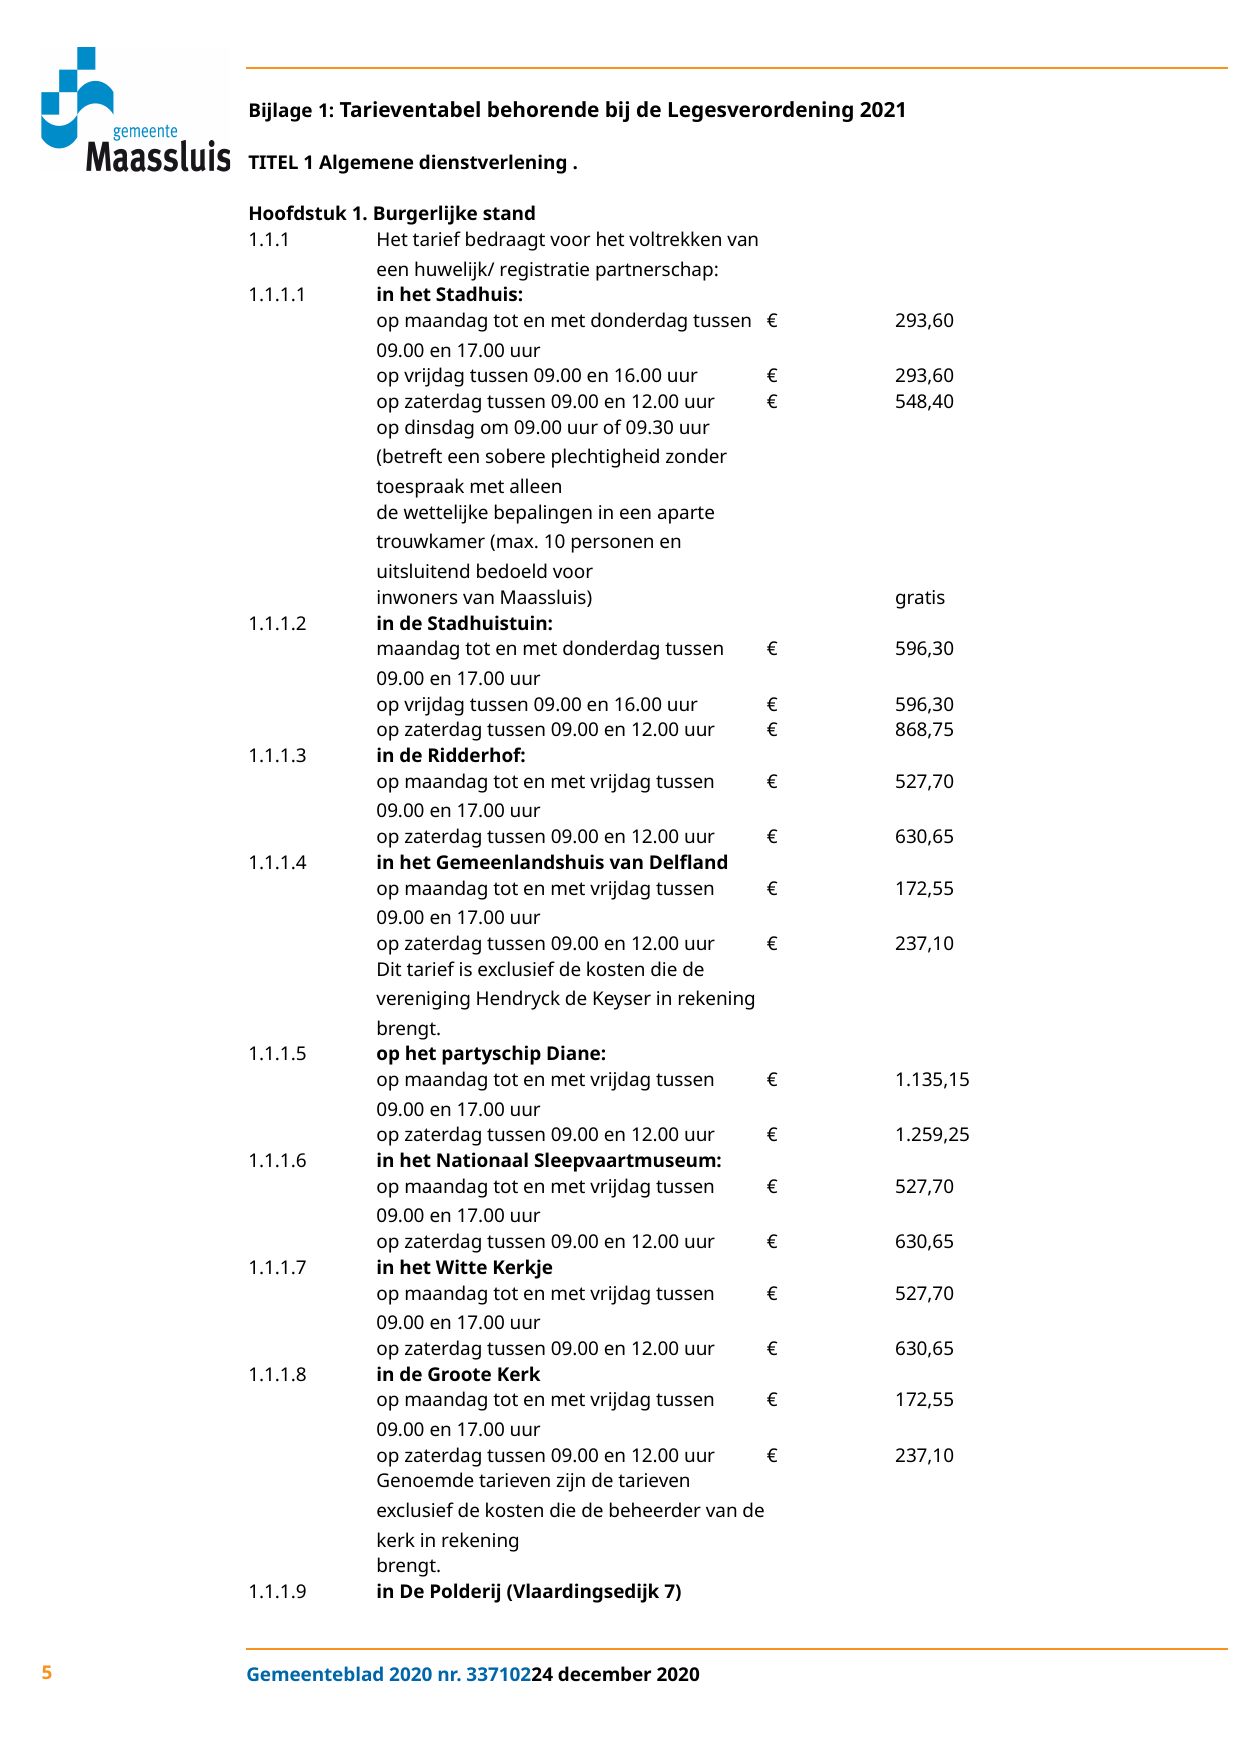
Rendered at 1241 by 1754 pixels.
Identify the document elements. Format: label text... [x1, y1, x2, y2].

table_cell [767, 226, 895, 282]
table_cell [248, 875, 376, 930]
table_cell 1.1.1.8 [248, 1361, 376, 1387]
table_cell [248, 768, 376, 823]
table_cell [248, 1553, 376, 1578]
table_cell [767, 742, 895, 768]
table_cell [248, 1173, 376, 1228]
table_cell € [767, 1173, 895, 1228]
table_cell [1023, 691, 1152, 716]
table_cell in de Groote Kerk [376, 1361, 767, 1387]
table_cell [895, 956, 1023, 1041]
table_cell [767, 282, 895, 307]
table_cell 237,10 [895, 930, 1023, 956]
table_cell [767, 149, 895, 175]
table_cell [1023, 1229, 1152, 1254]
table_cell 1.1.1.7 [248, 1254, 376, 1280]
table_cell [1023, 956, 1152, 1041]
table_cell [248, 363, 376, 388]
table_cell [767, 414, 895, 499]
table_cell 172,55 [895, 1387, 1023, 1442]
table_cell € [767, 363, 895, 388]
table_cell op vrijdag tussen 09.00 en 16.00 uur [376, 363, 767, 388]
table_cell [248, 1387, 376, 1442]
table_cell [1023, 1254, 1152, 1280]
table_cell [1023, 308, 1152, 363]
table_cell [895, 414, 1023, 499]
table_cell [248, 1280, 376, 1335]
table_cell Het tarief bedraagt voor het voltrekken van een huwelijk/ registratie partnerschap: [376, 226, 767, 282]
table_cell [248, 930, 376, 956]
table_cell 548,40 [895, 389, 1023, 414]
table_cell op dinsdag om 09.00 uur of 09.30 uur (betreft een sobere plechtigheid zonder toespraak met alleen [376, 414, 767, 499]
table_cell [767, 201, 895, 226]
table_cell [1023, 149, 1152, 175]
table_cell in de Ridderhof: [376, 742, 767, 768]
table_cell [248, 716, 376, 742]
table_cell € [767, 768, 895, 823]
table_cell € [767, 930, 895, 956]
table_cell 1.259,25 [895, 1122, 1023, 1147]
table_cell [895, 149, 1023, 175]
table_cell [895, 742, 1023, 768]
table_cell [767, 584, 895, 610]
table_cell [248, 635, 376, 691]
table_cell [248, 175, 376, 201]
table_cell inwoners van Maassluis) [376, 584, 767, 610]
table_header [248, 124, 376, 149]
table_cell [1023, 1066, 1152, 1122]
table_cell [1023, 768, 1152, 823]
table_cell 596,30 [895, 691, 1023, 716]
table_cell 527,70 [895, 768, 1023, 823]
table_cell [1023, 1122, 1152, 1147]
table_cell 527,70 [895, 1173, 1023, 1228]
table_cell [1023, 201, 1152, 226]
table_cell 596,30 [895, 635, 1023, 691]
table_cell [895, 226, 1023, 282]
table_cell [1023, 1442, 1152, 1468]
table_cell [248, 1468, 376, 1553]
table_cell 293,60 [895, 363, 1023, 388]
table_cell [248, 584, 376, 610]
table_cell € [767, 1387, 895, 1442]
table_cell [248, 1335, 376, 1361]
table_cell [895, 1041, 1023, 1066]
table_cell 1.135,15 [895, 1066, 1023, 1122]
table_cell op zaterdag tussen 09.00 en 12.00 uur [376, 1122, 767, 1147]
table_cell € [767, 1122, 895, 1147]
table_cell [1023, 1387, 1152, 1442]
table_cell [895, 1361, 1023, 1387]
table_cell op maandag tot en met donderdag tussen 09.00 en 17.00 uur [376, 308, 767, 363]
table_cell [1023, 1578, 1152, 1604]
table_cell op maandag tot en met vrijdag tussen 09.00 en 17.00 uur [376, 1173, 767, 1228]
table_cell [895, 201, 1023, 226]
table_cell [376, 175, 767, 201]
table_cell op maandag tot en met vrijdag tussen 09.00 en 17.00 uur [376, 1387, 767, 1442]
table_cell [767, 849, 895, 875]
table_cell op het partyschip Diane: [376, 1041, 767, 1066]
table_cell 237,10 [895, 1442, 1023, 1468]
table_cell [248, 1229, 376, 1254]
table_cell op zaterdag tussen 09.00 en 12.00 uur [376, 389, 767, 414]
table_cell [248, 691, 376, 716]
table_cell € [767, 875, 895, 930]
table_cell € [767, 1280, 895, 1335]
table_cell 630,65 [895, 1335, 1023, 1361]
table_cell maandag tot en met donderdag tussen 09.00 en 17.00 uur [376, 635, 767, 691]
table_cell 1.1.1.5 [248, 1041, 376, 1066]
table_cell [248, 1066, 376, 1122]
table_cell [1023, 849, 1152, 875]
table_cell € [767, 1442, 895, 1468]
table_cell € [767, 691, 895, 716]
table_cell op maandag tot en met vrijdag tussen 09.00 en 17.00 uur [376, 768, 767, 823]
table_cell 630,65 [895, 823, 1023, 849]
table_cell Dit tarief is exclusief de kosten die de vereniging Hendryck de Keyser in rekening brengt. [376, 956, 767, 1041]
table_cell 868,75 [895, 716, 1023, 742]
table_cell € [767, 823, 895, 849]
table_cell op zaterdag tussen 09.00 en 12.00 uur [376, 1442, 767, 1468]
table_cell 172,55 [895, 875, 1023, 930]
table_cell [1023, 282, 1152, 307]
table_cell [895, 1148, 1023, 1173]
table_cell [1023, 1041, 1152, 1066]
table_cell 630,65 [895, 1229, 1023, 1254]
table_cell [1023, 1335, 1152, 1361]
table_cell op zaterdag tussen 09.00 en 12.00 uur [376, 716, 767, 742]
table_header [376, 124, 767, 149]
table_cell [248, 1442, 376, 1468]
table_header [895, 124, 1023, 149]
table_cell [1023, 1280, 1152, 1335]
table_cell [1023, 1148, 1152, 1173]
table_cell in het Nationaal Sleepvaartmuseum: [376, 1148, 767, 1173]
table_cell 1.1.1.6 [248, 1148, 376, 1173]
table_cell [767, 610, 895, 635]
table_cell in de Stadhuistuin: [376, 610, 767, 635]
table_cell in De Polderij (Vlaardingsedijk 7) [376, 1578, 767, 1604]
table_cell [767, 1254, 895, 1280]
table_cell Genoemde tarieven zijn de tarieven exclusief de kosten die de beheerder van de kerk in rekening [376, 1468, 767, 1553]
table_cell in het Witte Kerkje [376, 1254, 767, 1280]
table_cell [248, 956, 376, 1041]
table_cell 293,60 [895, 308, 1023, 363]
table_cell [1023, 875, 1152, 930]
table_cell [895, 499, 1023, 584]
table_cell [248, 414, 376, 499]
table_cell op vrijdag tussen 09.00 en 16.00 uur [376, 691, 767, 716]
table_cell € [767, 1229, 895, 1254]
table_cell Hoofdstuk 1. Burgerlijke stand [248, 201, 767, 226]
table_cell € [767, 635, 895, 691]
table_cell [895, 849, 1023, 875]
table_cell 1.1.1.3 [248, 742, 376, 768]
table_cell [1023, 226, 1152, 282]
picture [41, 47, 77, 92]
table_cell op zaterdag tussen 09.00 en 12.00 uur [376, 1335, 767, 1361]
table_cell [767, 499, 895, 584]
table_cell [1023, 414, 1152, 499]
table_cell 1.1.1.9 [248, 1578, 376, 1604]
table_cell op maandag tot en met vrijdag tussen 09.00 en 17.00 uur [376, 875, 767, 930]
table_cell [1023, 1468, 1152, 1553]
table_cell [767, 1468, 895, 1553]
table_cell [248, 823, 376, 849]
table_cell [895, 1468, 1023, 1553]
table_cell [1023, 363, 1152, 388]
table_cell [1023, 742, 1152, 768]
table_cell 1.1.1.2 [248, 610, 376, 635]
table_cell [1023, 1361, 1152, 1387]
table_cell [1023, 584, 1152, 610]
table_cell de wettelijke bepalingen in een aparte trouwkamer (max. 10 personen en uitsluitend bedoeld voor [376, 499, 767, 584]
table_cell [1023, 1173, 1152, 1228]
table_cell [1023, 1553, 1152, 1578]
table_cell [1023, 610, 1152, 635]
table_cell [248, 308, 376, 363]
table_cell op maandag tot en met vrijdag tussen 09.00 en 17.00 uur [376, 1066, 767, 1122]
table_cell gratis [895, 584, 1023, 610]
table_cell [895, 1254, 1023, 1280]
table_cell in het Gemeenlandshuis van Delfland [376, 849, 767, 875]
table_cell op maandag tot en met vrijdag tussen 09.00 en 17.00 uur [376, 1280, 767, 1335]
table_cell [1023, 823, 1152, 849]
table_cell € [767, 308, 895, 363]
table_cell brengt. [376, 1553, 767, 1578]
table_cell TITEL 1 Algemene dienstverlening . [248, 149, 767, 175]
table_cell op zaterdag tussen 09.00 en 12.00 uur [376, 823, 767, 849]
table_cell [1023, 175, 1152, 201]
table_cell [1023, 389, 1152, 414]
table_cell [1023, 930, 1152, 956]
table_cell 527,70 [895, 1280, 1023, 1335]
table_cell [767, 175, 895, 201]
picture [41, 47, 231, 172]
table_cell [895, 610, 1023, 635]
table_cell op zaterdag tussen 09.00 en 12.00 uur [376, 1229, 767, 1254]
table_cell in het Stadhuis: [376, 282, 767, 307]
table_cell [767, 956, 895, 1041]
table_cell [895, 175, 1023, 201]
table_cell [248, 499, 376, 584]
table_cell [1023, 716, 1152, 742]
table_cell [248, 389, 376, 414]
table_cell [1023, 499, 1152, 584]
table_cell 1.1.1 [248, 226, 376, 282]
table_cell [895, 1553, 1023, 1578]
table_cell € [767, 716, 895, 742]
table_cell [767, 1578, 895, 1604]
table_cell [767, 1553, 895, 1578]
table_cell 1.1.1.4 [248, 849, 376, 875]
table_cell € [767, 1335, 895, 1361]
table_cell [767, 1148, 895, 1173]
table_cell € [767, 389, 895, 414]
table_cell 1.1.1.1 [248, 282, 376, 307]
table_cell [767, 1361, 895, 1387]
table_cell op zaterdag tussen 09.00 en 12.00 uur [376, 930, 767, 956]
table_cell [895, 282, 1023, 307]
table_cell [767, 1041, 895, 1066]
table_cell [1023, 635, 1152, 691]
table_header [1023, 124, 1152, 149]
table_cell [248, 1122, 376, 1147]
table_cell € [767, 1066, 895, 1122]
table_cell [895, 1578, 1023, 1604]
text Bijlage 1: Tarieventabel behorende bij de Legesverordening 2021 [248, 95, 1152, 123]
table_header [767, 124, 895, 149]
